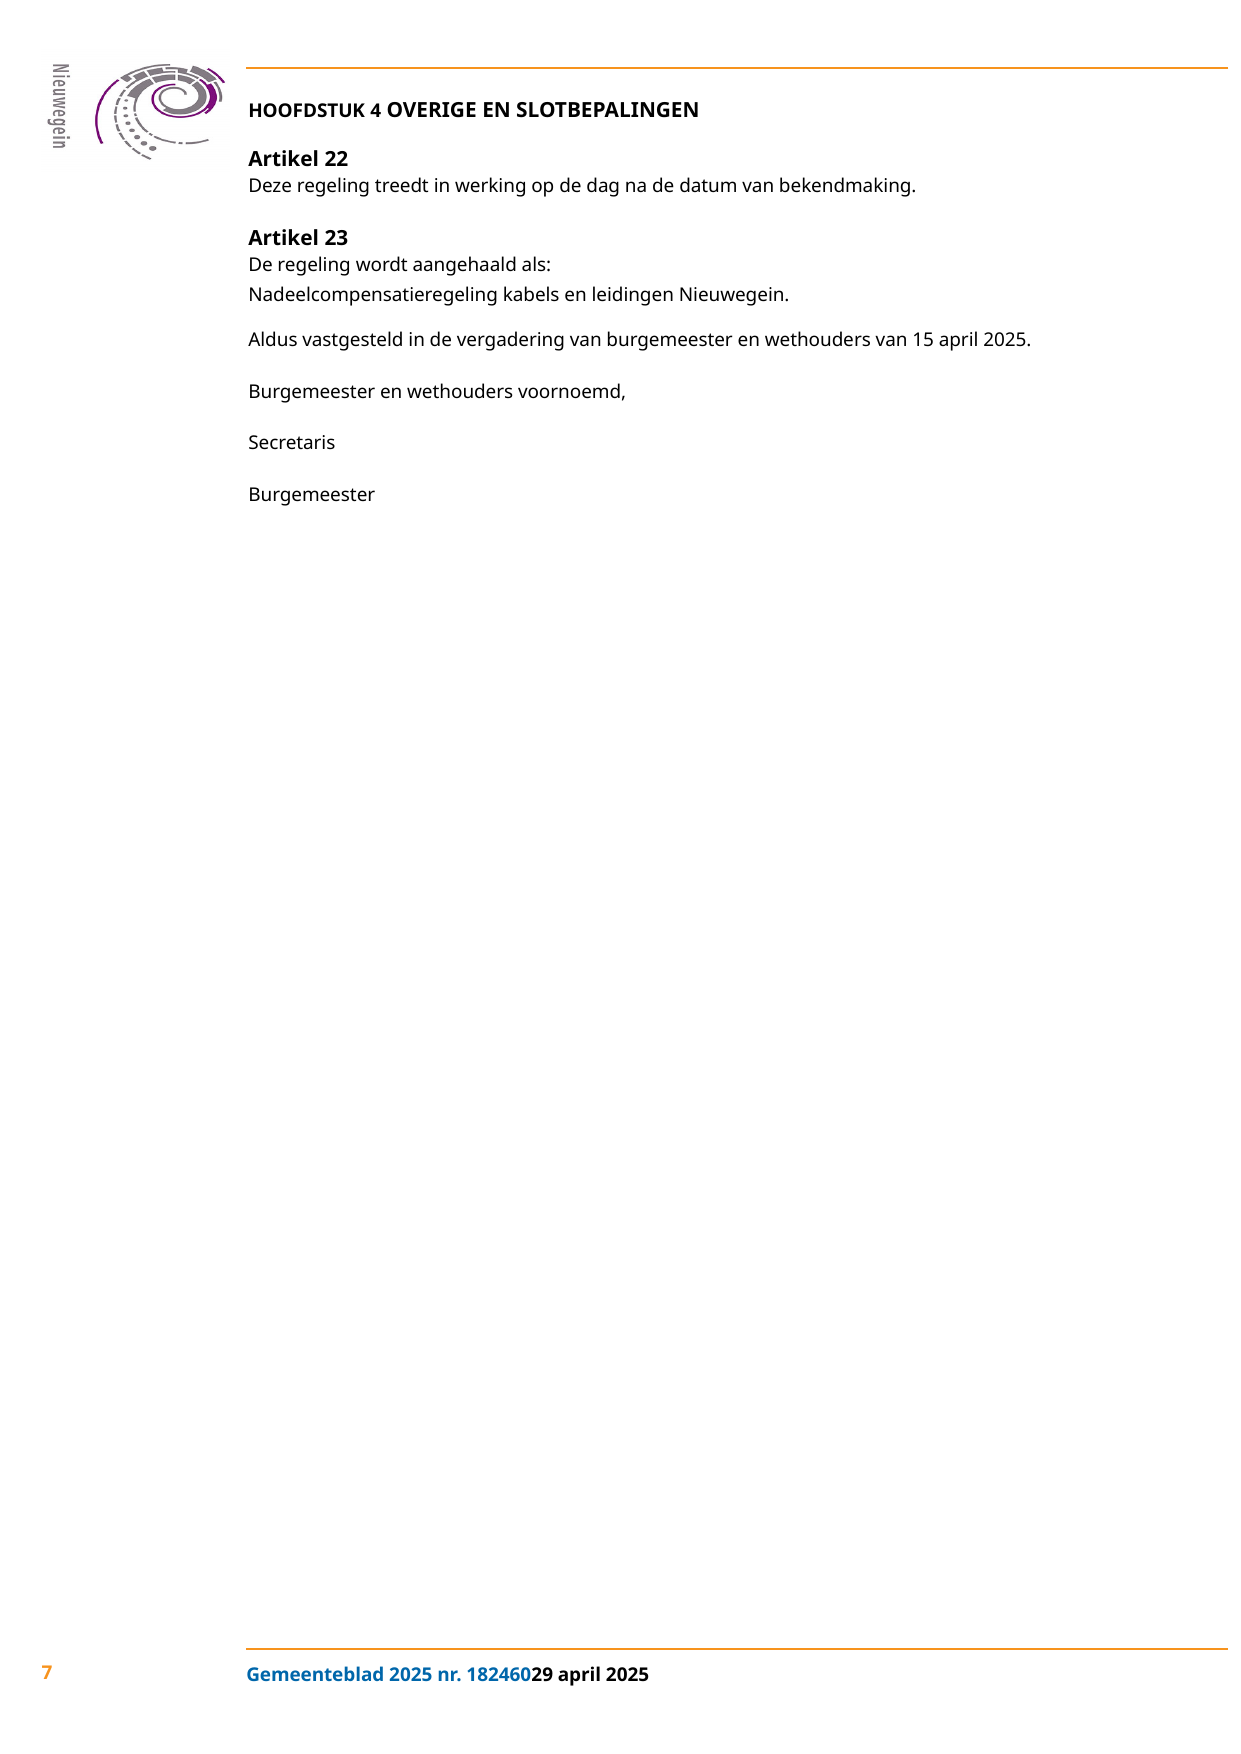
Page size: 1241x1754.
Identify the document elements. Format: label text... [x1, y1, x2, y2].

text Burgemeester en wethouders voornoemd, [248, 378, 1152, 404]
picture [41, 47, 231, 172]
text HOOFDSTUK 4 OVERIGE EN SLOTBEPALINGEN [248, 95, 1152, 123]
text Secretaris [248, 429, 1152, 455]
text Artikel 23 [248, 223, 1152, 251]
text Burgemeester [248, 481, 1152, 507]
text Nadeelcompensatieregeling kabels en leidingen Nieuwegein. [248, 281, 1152, 307]
text Deze regeling treedt in werking op de dag na de datum van bekendmaking. [248, 172, 1152, 198]
text Aldus vastgesteld in de vergadering van burgemeester en wethouders van 15 april 2025. [248, 327, 1152, 352]
text Artikel 22 [248, 144, 1152, 172]
text De regeling wordt aangehaald als: [248, 251, 1152, 277]
